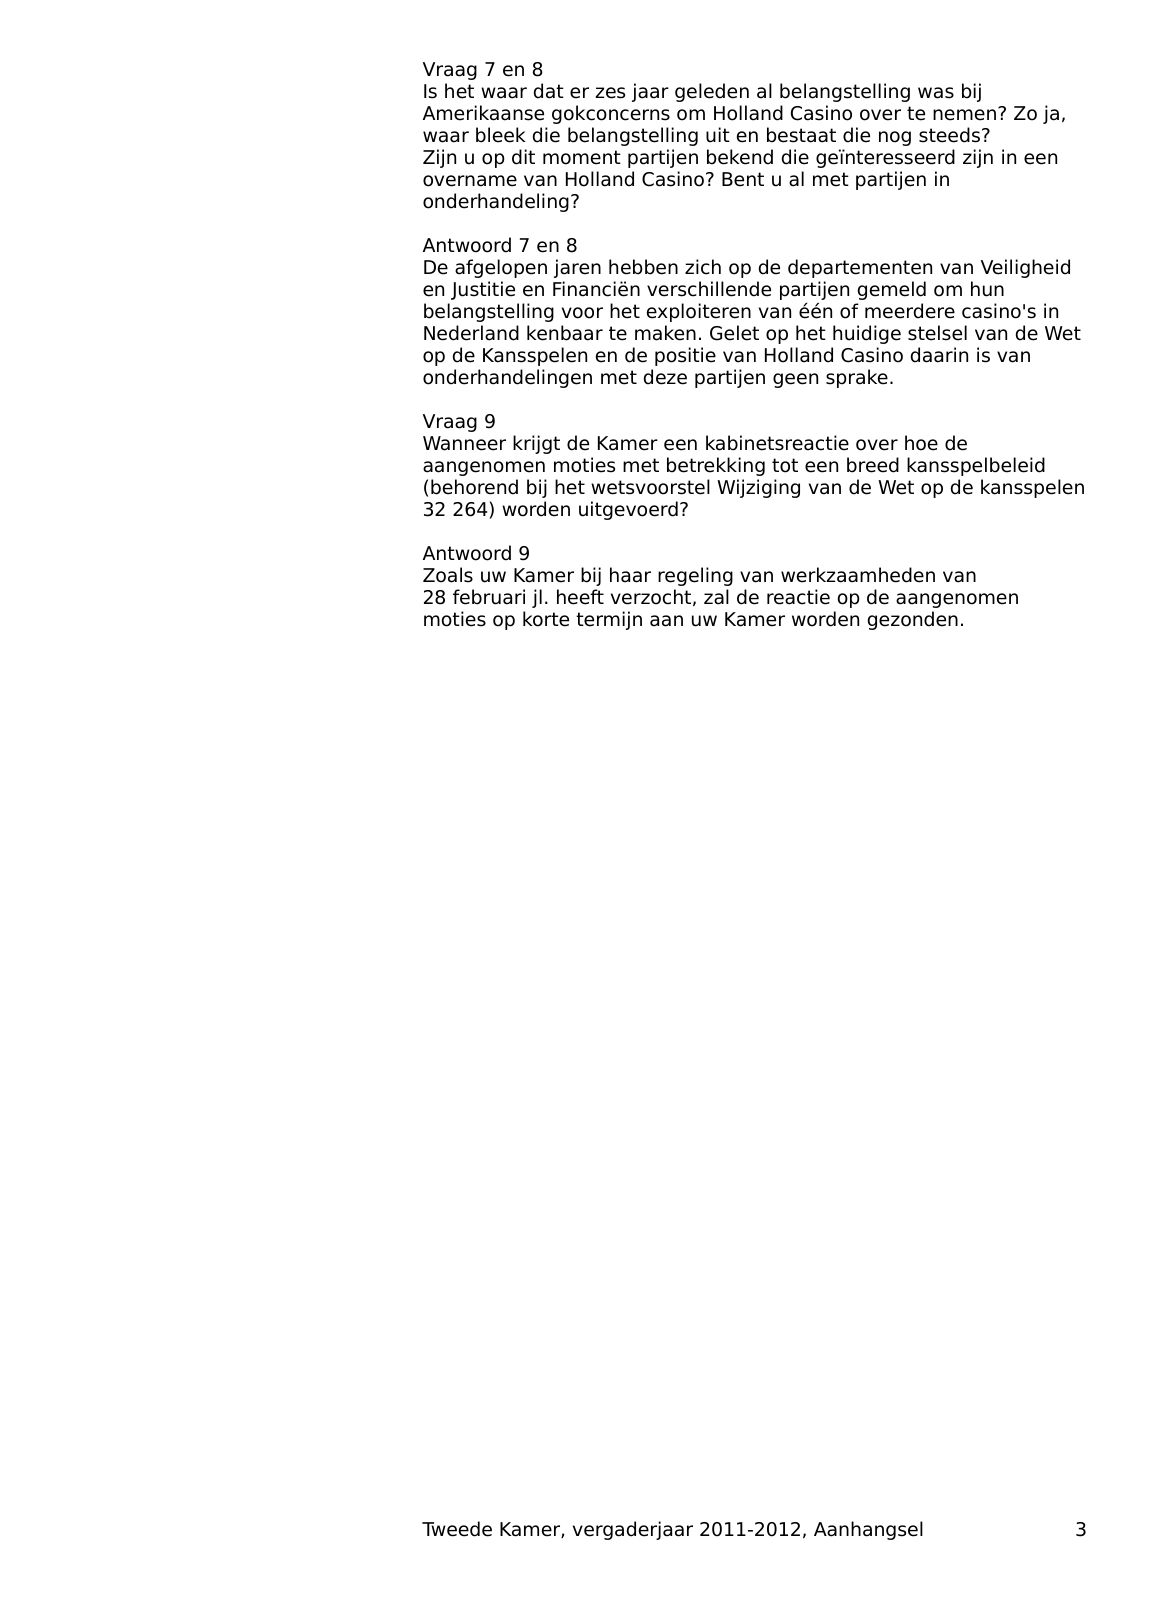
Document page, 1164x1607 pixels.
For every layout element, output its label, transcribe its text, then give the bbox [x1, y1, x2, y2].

text Is het waar dat er zes jaar geleden al belangstelling was bij Amerikaanse gokconcerns om Holland Casino over te nemen? Zo ja, waar bleek die belangstelling uit en bestaat die nog steeds? [422, 81, 1087, 147]
text De afgelopen jaren hebben zich op de departementen van Veiligheid en Justitie en Financiën verschillende partijen gemeld om hun belangstelling voor het exploiteren van één of meerdere casino's in Nederland kenbaar te maken. Gelet op het huidige stelsel van de Wet op de Kansspelen en de positie van Holland Casino daarin is van onderhandelingen met deze partijen geen sprake. [422, 257, 1087, 389]
text Vraag 9 [422, 411, 1087, 433]
text Wanneer krijgt de Kamer een kabinetsreactie over hoe de aangenomen moties met betrekking tot een breed kansspelbeleid (behorend bij het wetsvoorstel Wijziging van de Wet op de kansspelen 32 264) worden uitgevoerd? [422, 433, 1087, 521]
text Antwoord 9 [422, 543, 1087, 565]
text Zijn u op dit moment partijen bekend die geïnteresseerd zijn in een overname van Holland Casino? Bent u al met partijen in onderhandeling? [422, 147, 1087, 213]
text Zoals uw Kamer bij haar regeling van werkzaamheden van 28 februari jl. heeft verzocht, zal de reactie op de aangenomen moties op korte termijn aan uw Kamer worden gezonden. [422, 565, 1087, 631]
text Vraag 7 en 8 [422, 59, 1087, 81]
text Antwoord 7 en 8 [422, 235, 1087, 257]
